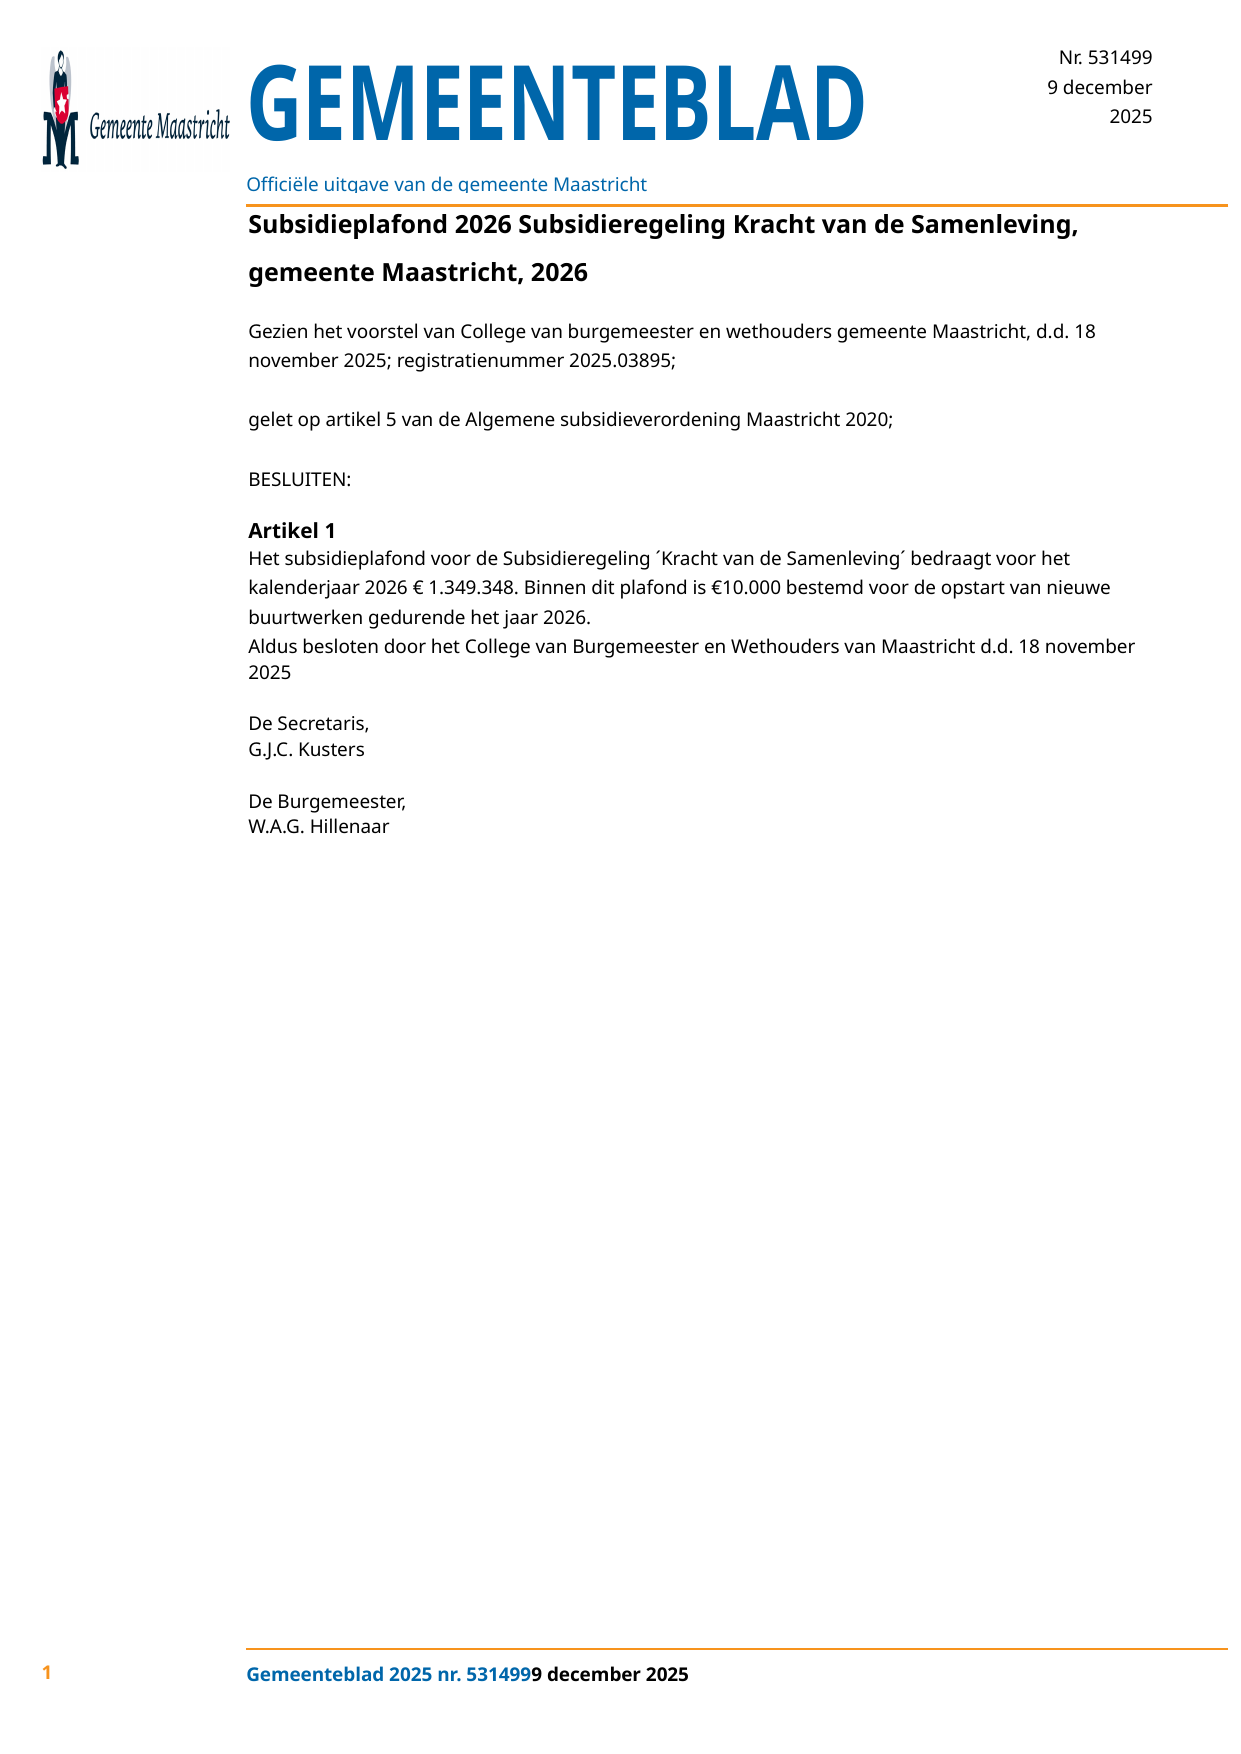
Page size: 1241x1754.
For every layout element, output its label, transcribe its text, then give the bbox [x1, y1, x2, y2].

text Subsidieplafond 2026 Subsidieregeling Kracht van de Samenleving, gemeente Maastricht, 2026 [248, 207, 1152, 288]
text Gezien het voorstel van College van burgemeester en wethouders gemeente Maastricht, d.d. 18 november 2025; registratienummer 2025.03895; [248, 318, 1152, 373]
text Aldus besloten door het College van Burgemeester en Wethouders van Maastricht d.d. 18 november 2025 [248, 633, 1152, 685]
text De Secretaris, [248, 711, 1152, 736]
text G.J.C. Kusters [248, 736, 1152, 762]
text Het subsidieplafond voor de Subsidieregeling ´Kracht van de Samenleving´ bedraagt voor het kalenderjaar 2026 € 1.349.348. Binnen dit plafond is €10.000 bestemd voor de opstart van nieuwe buurtwerken gedurende het jaar 2026. [248, 545, 1152, 629]
text Artikel 1 [248, 516, 1152, 545]
text De Burgemeester, [248, 788, 1152, 813]
text gelet op artikel 5 van de Algemene subsidieverordening Maastricht 2020; [248, 407, 1152, 432]
picture [41, 47, 231, 172]
text BESLUITEN: [248, 466, 1152, 492]
text W.A.G. Hillenaar [248, 813, 1152, 839]
